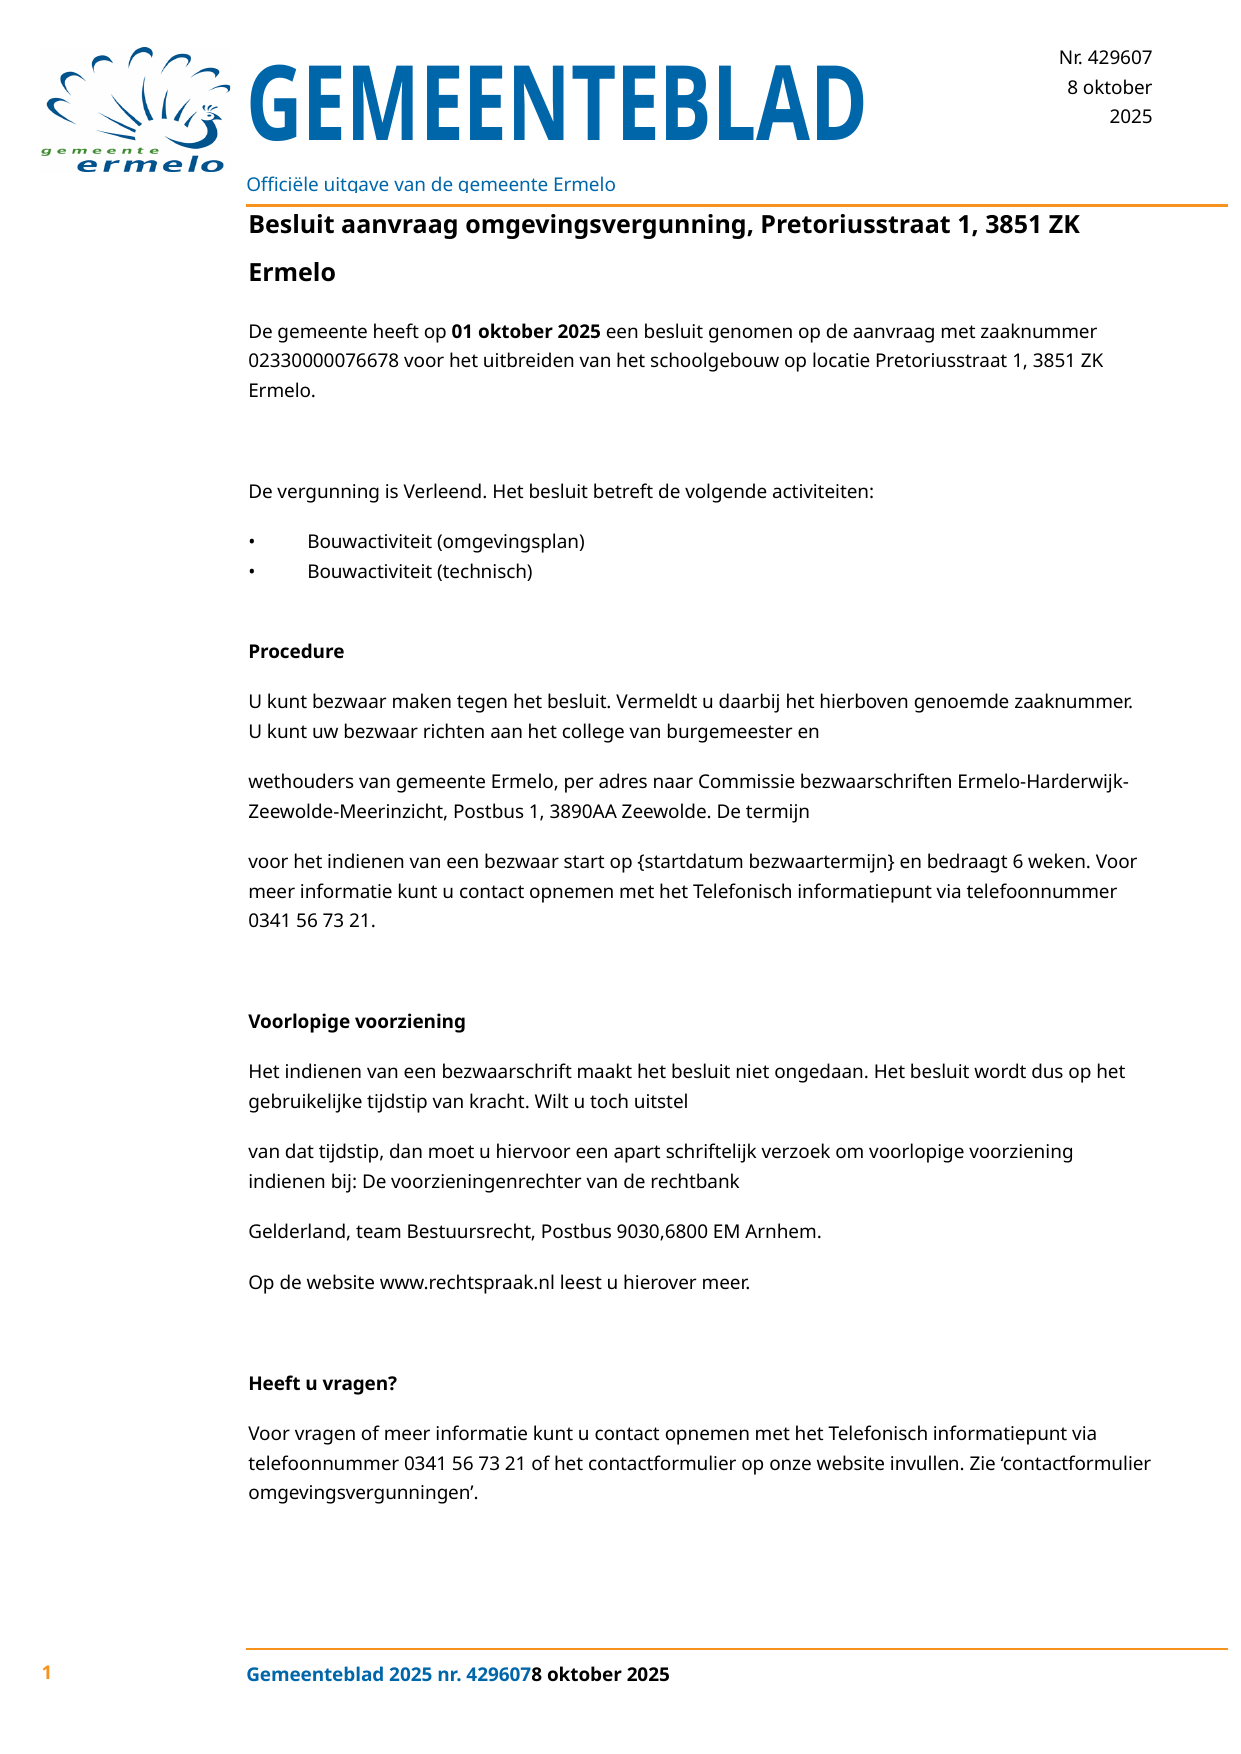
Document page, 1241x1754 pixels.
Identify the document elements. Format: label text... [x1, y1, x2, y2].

text Het indienen van een bezwaarschrift maakt het besluit niet ongedaan. Het besluit wordt dus op het gebruikelijke tijdstip van kracht. Wilt u toch uitstel [248, 1059, 1152, 1114]
text van dat tijdstip, dan moet u hiervoor een apart schriftelijk verzoek om voorlopige voorziening indienen bij: De voorzieningenrechter van de rechtbank [248, 1139, 1152, 1194]
text wethouders van gemeente Ermelo, per adres naar Commissie bezwaarschriften Ermelo-Harderwijk-Zeewolde-Meerinzicht, Postbus 1, 3890AA Zeewolde. De termijn [248, 768, 1152, 824]
text voor het indienen van een bezwaar start op {startdatum bezwaartermijn} en bedraagt 6 weken. Voor meer informatie kunt u contact opnemen met het Telefonisch informatiepunt via telefoonnummer 0341 56 73 21. [248, 848, 1152, 933]
text Op de website www.rechtspraak.nl leest u hierover meer. [248, 1269, 1152, 1295]
text Gelderland, team Bestuursrecht, Postbus 9030,6800 EM Arnhem. [248, 1219, 1152, 1244]
list Bouwactiviteit (technisch) [248, 558, 1152, 584]
text De vergunning is Verleend. Het besluit betreft de volgende activiteiten: [248, 478, 1152, 504]
text Heeft u vragen? [248, 1370, 1152, 1396]
text Voorlopige voorziening [248, 1008, 1152, 1034]
list Bouwactiviteit (omgevingsplan) [248, 528, 1152, 554]
text De gemeente heeft op 01 oktober 2025 een besluit genomen op de aanvraag met zaaknummer 02330000076678 voor het uitbreiden van het schoolgebouw op locatie Pretoriusstraat 1, 3851 ZK Ermelo. [248, 318, 1152, 403]
text Voor vragen of meer informatie kunt u contact opnemen met het Telefonisch informatiepunt via telefoonnummer 0341 56 73 21 of het contactformulier op onze website invullen. Zie ‘contactformulier omgevingsvergunningen’. [248, 1420, 1152, 1505]
text Procedure [248, 638, 1152, 664]
text Besluit aanvraag omgevingsvergunning, Pretoriusstraat 1, 3851 ZK Ermelo [248, 207, 1152, 288]
picture [41, 47, 231, 172]
text U kunt bezwaar maken tegen het besluit. Vermeldt u daarbij het hierboven genoemde zaaknummer. U kunt uw bezwaar richten aan het college van burgemeester en [248, 688, 1152, 744]
